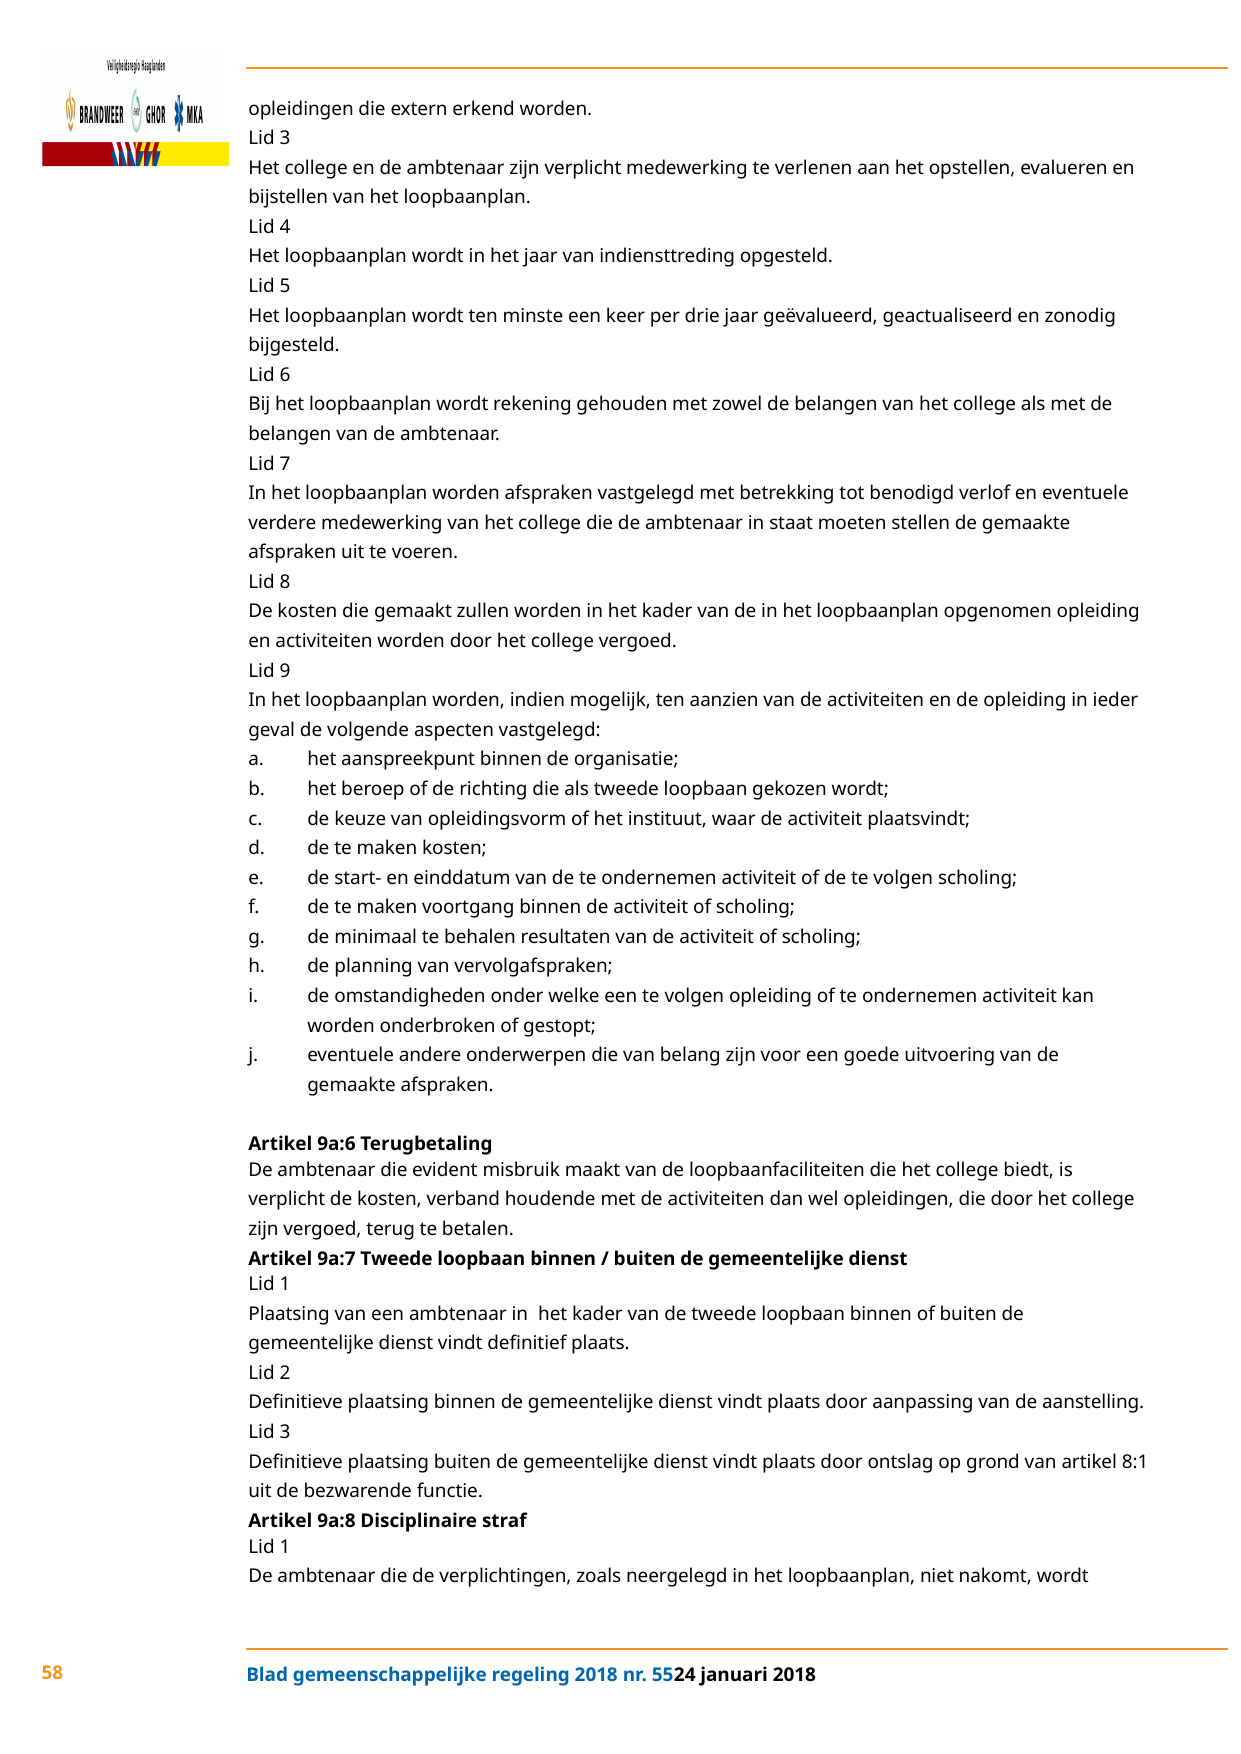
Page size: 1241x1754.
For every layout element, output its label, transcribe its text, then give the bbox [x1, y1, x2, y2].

list het aanspreekpunt binnen de organisatie; [248, 746, 1152, 771]
text Het loopbaanplan wordt in het jaar van indiensttreding opgesteld. [248, 243, 1152, 268]
text Lid 5 [248, 272, 1152, 298]
text Lid 9 [248, 657, 1152, 683]
text Het loopbaanplan wordt ten minste een keer per drie jaar geëvalueerd, geactualiseerd en zonodig bijgesteld. [248, 302, 1152, 357]
text De ambtenaar die evident misbruik maakt van de loopbaanfaciliteiten die het college biedt, is verplicht de kosten, verband houdende met de activiteiten dan wel opleidingen, die door het college zijn vergoed, terug te betalen. [248, 1156, 1152, 1241]
text Definitieve plaatsing buiten de gemeentelijke dienst vindt plaats door ontslag op grond van artikel 8:1 uit de bezwarende functie. [248, 1448, 1152, 1503]
text De ambtenaar die de verplichtingen, zoals neergelegd in het loopbaanplan, niet nakomt, wordt [248, 1562, 1152, 1588]
list het beroep of de richting die als tweede loopbaan gekozen wordt; [248, 775, 1152, 801]
text Lid 4 [248, 213, 1152, 239]
text Plaatsing van een ambtenaar in het kader van de tweede loopbaan binnen of buiten de gemeentelijke dienst vindt definitief plaats. [248, 1300, 1152, 1355]
text Bij het loopbaanplan wordt rekening gehouden met zowel de belangen van het college als met de belangen van de ambtenaar. [248, 391, 1152, 446]
picture [41, 47, 231, 172]
list de te maken kosten; [248, 834, 1152, 860]
list de keuze van opleidingsvorm of het instituut, waar de activiteit plaatsvindt; [248, 805, 1152, 831]
text Artikel 9a:7 Tweede loopbaan binnen / buiten de gemeentelijke dienst [248, 1245, 1152, 1270]
list eventuele andere onderwerpen die van belang zijn voor een goede uitvoering van de gemaakte afspraken. [248, 1041, 1152, 1097]
list de omstandigheden onder welke een te volgen opleiding of te ondernemen activiteit kan worden onderbroken of gestopt; [248, 982, 1152, 1038]
text opleidingen die extern erkend worden. [248, 95, 1152, 121]
list de planning van vervolgafspraken; [248, 953, 1152, 978]
list de minimaal te behalen resultaten van de activiteit of scholing; [248, 923, 1152, 949]
text Artikel 9a:6 Terugbetaling [248, 1130, 1152, 1156]
text Lid 3 [248, 1418, 1152, 1444]
text Het college en de ambtenaar zijn verplicht medewerking te verlenen aan het opstellen, evalueren en bijstellen van het loopbaanplan. [248, 154, 1152, 209]
text In het loopbaanplan worden, indien mogelijk, ten aanzien van de activiteiten en de opleiding in ieder geval de volgende aspecten vastgelegd: [248, 686, 1152, 742]
text Lid 8 [248, 568, 1152, 594]
text Lid 1 [248, 1533, 1152, 1558]
text Artikel 9a:8 Disciplinaire straf [248, 1507, 1152, 1533]
list de te maken voortgang binnen de activiteit of scholing; [248, 893, 1152, 919]
text De kosten die gemaakt zullen worden in het kader van de in het loopbaanplan opgenomen opleiding en activiteiten worden door het college vergoed. [248, 598, 1152, 653]
text In het loopbaanplan worden afspraken vastgelegd met betrekking tot benodigd verlof en eventuele verdere medewerking van het college die de ambtenaar in staat moeten stellen de gemaakte afspraken uit te voeren. [248, 479, 1152, 564]
text Definitieve plaatsing binnen de gemeentelijke dienst vindt plaats door aanpassing van de aanstelling. [248, 1389, 1152, 1414]
text Lid 7 [248, 450, 1152, 476]
text Lid 2 [248, 1359, 1152, 1385]
text Lid 6 [248, 361, 1152, 387]
list de start- en einddatum van de te ondernemen activiteit of de te volgen scholing; [248, 864, 1152, 890]
text Lid 1 [248, 1270, 1152, 1296]
text Lid 3 [248, 124, 1152, 150]
